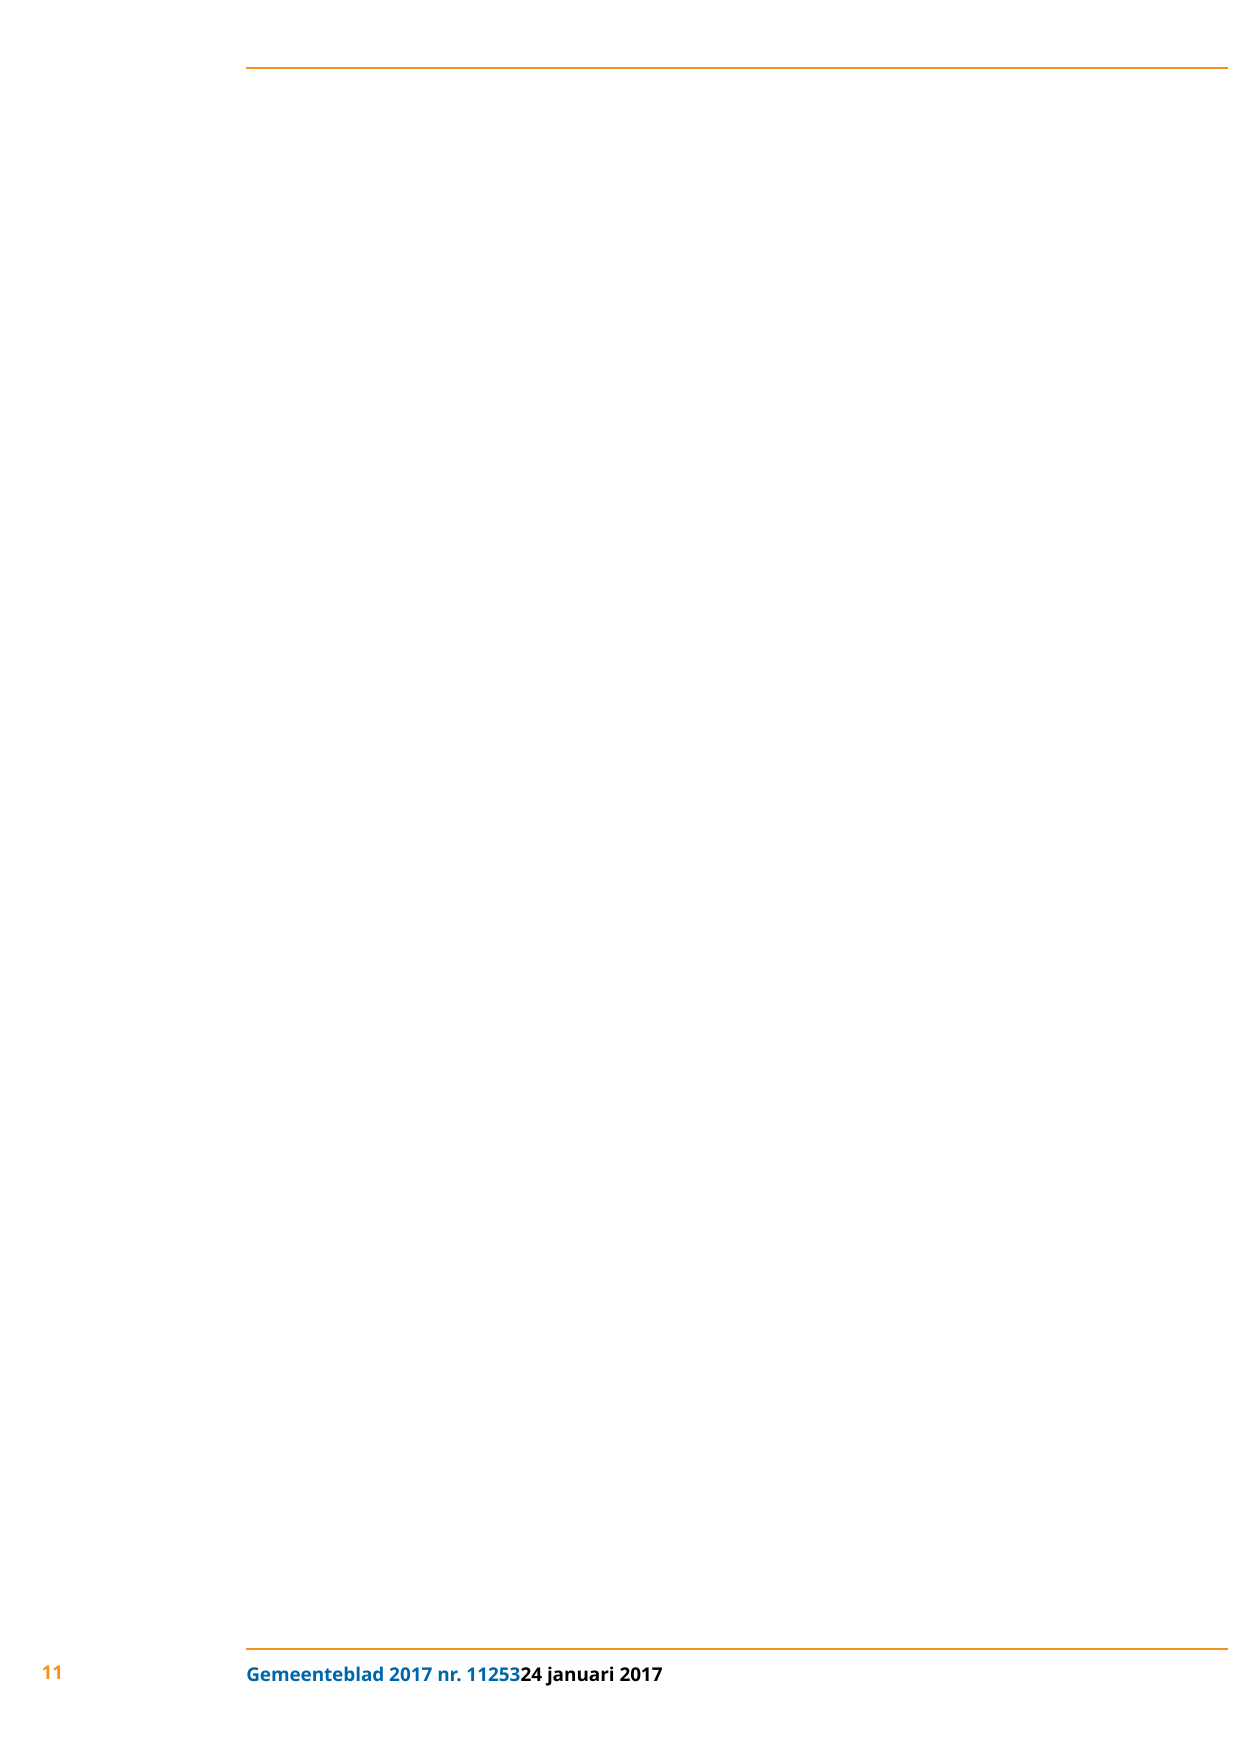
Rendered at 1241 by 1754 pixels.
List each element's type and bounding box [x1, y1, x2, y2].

picture [41, 47, 231, 172]
